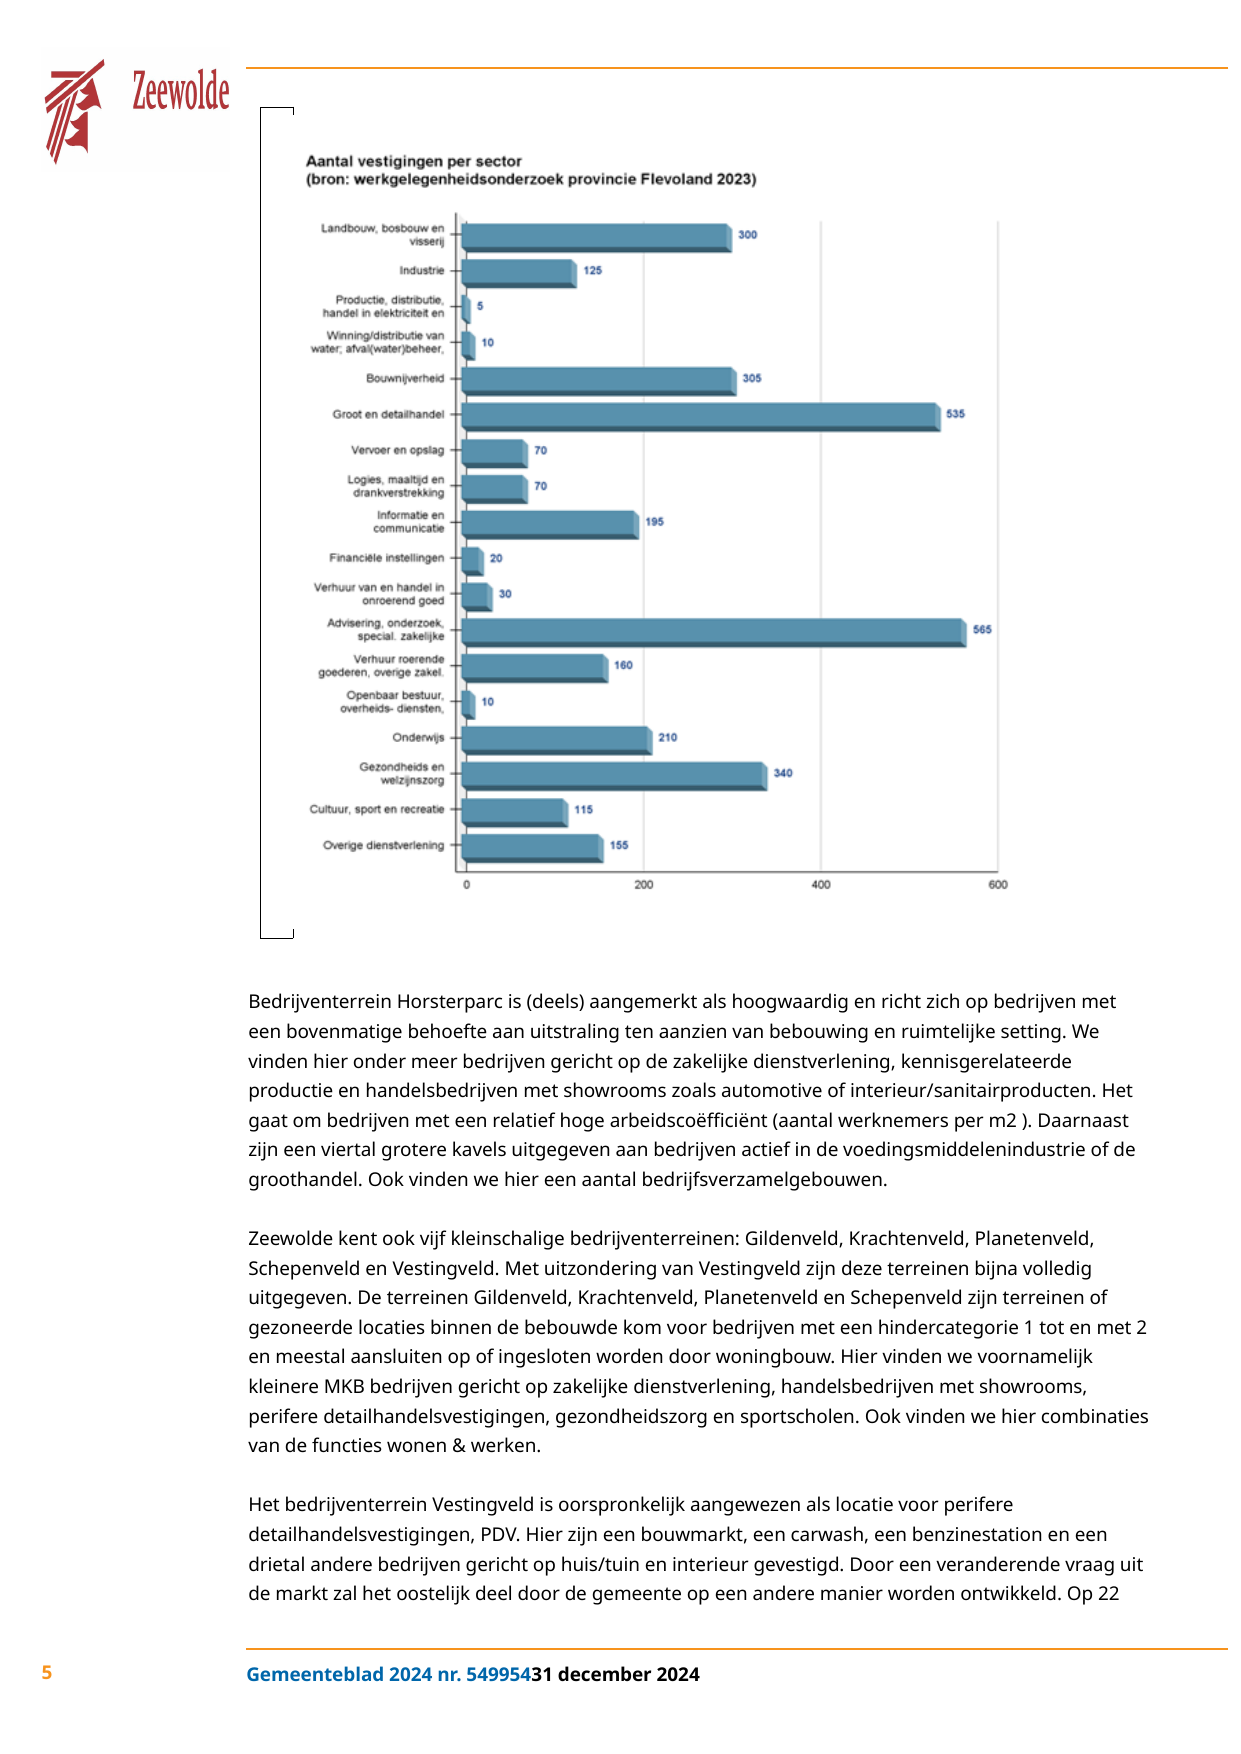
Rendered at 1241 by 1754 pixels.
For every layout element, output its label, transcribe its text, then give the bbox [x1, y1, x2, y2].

text Het bedrijventerrein Vestingveld is oorspronkelijk aangewezen als locatie voor perifere detailhandelsvestigingen, PDV. Hier zijn een bouwmarkt, een carwash, een benzinestation en een drietal andere bedrijven gericht op huis/tuin en interieur gevestigd. Door een veranderende vraag uit de markt zal het oostelijk deel door de gemeente op een andere manier worden ontwikkeld. Op 22 [248, 1492, 1152, 1606]
text Zeewolde kent ook vijf kleinschalige bedrijventerreinen: Gildenveld, Krachtenveld, Planetenveld, Schepenveld en Vestingveld. Met uitzondering van Vestingveld zijn deze terreinen bijna volledig uitgegeven. De terreinen Gildenveld, Krachtenveld, Planetenveld en Schepenveld zijn terreinen of gezoneerde locaties binnen de bebouwde kom voor bedrijven met een hindercategorie 1 tot en met 2 en meestal aansluiten op of ingesloten worden door woningbouw. Hier vinden we voornamelijk kleinere MKB bedrijven gericht op zakelijke dienstverlening, handelsbedrijven met showrooms, perifere detailhandelsvestigingen, gezondheidszorg en sportscholen. Ook vinden we hier combinaties van de functies wonen & werken. [248, 1225, 1152, 1458]
picture [268, 115, 1037, 929]
text Bedrijventerrein Horsterparc is (deels) aangemerkt als hoogwaardig en richt zich op bedrijven met een bovenmatige behoefte aan uitstraling ten aanzien van bebouwing en ruimtelijke setting. We vinden hier onder meer bedrijven gericht op de zakelijke dienstverlening, kennisgerelateerde productie en handelsbedrijven met showrooms zoals automotive of interieur/sanitairproducten. Het gaat om bedrijven met een relatief hoge arbeidscoëfficiënt (aantal werknemers per m2 ). Daarnaast zijn een viertal grotere kavels uitgegeven aan bedrijven actief in de voedingsmiddelenindustrie of de groothandel. Ook vinden we hier een aantal bedrijfsverzamelgebouwen. [248, 989, 1152, 1192]
picture [41, 47, 231, 172]
